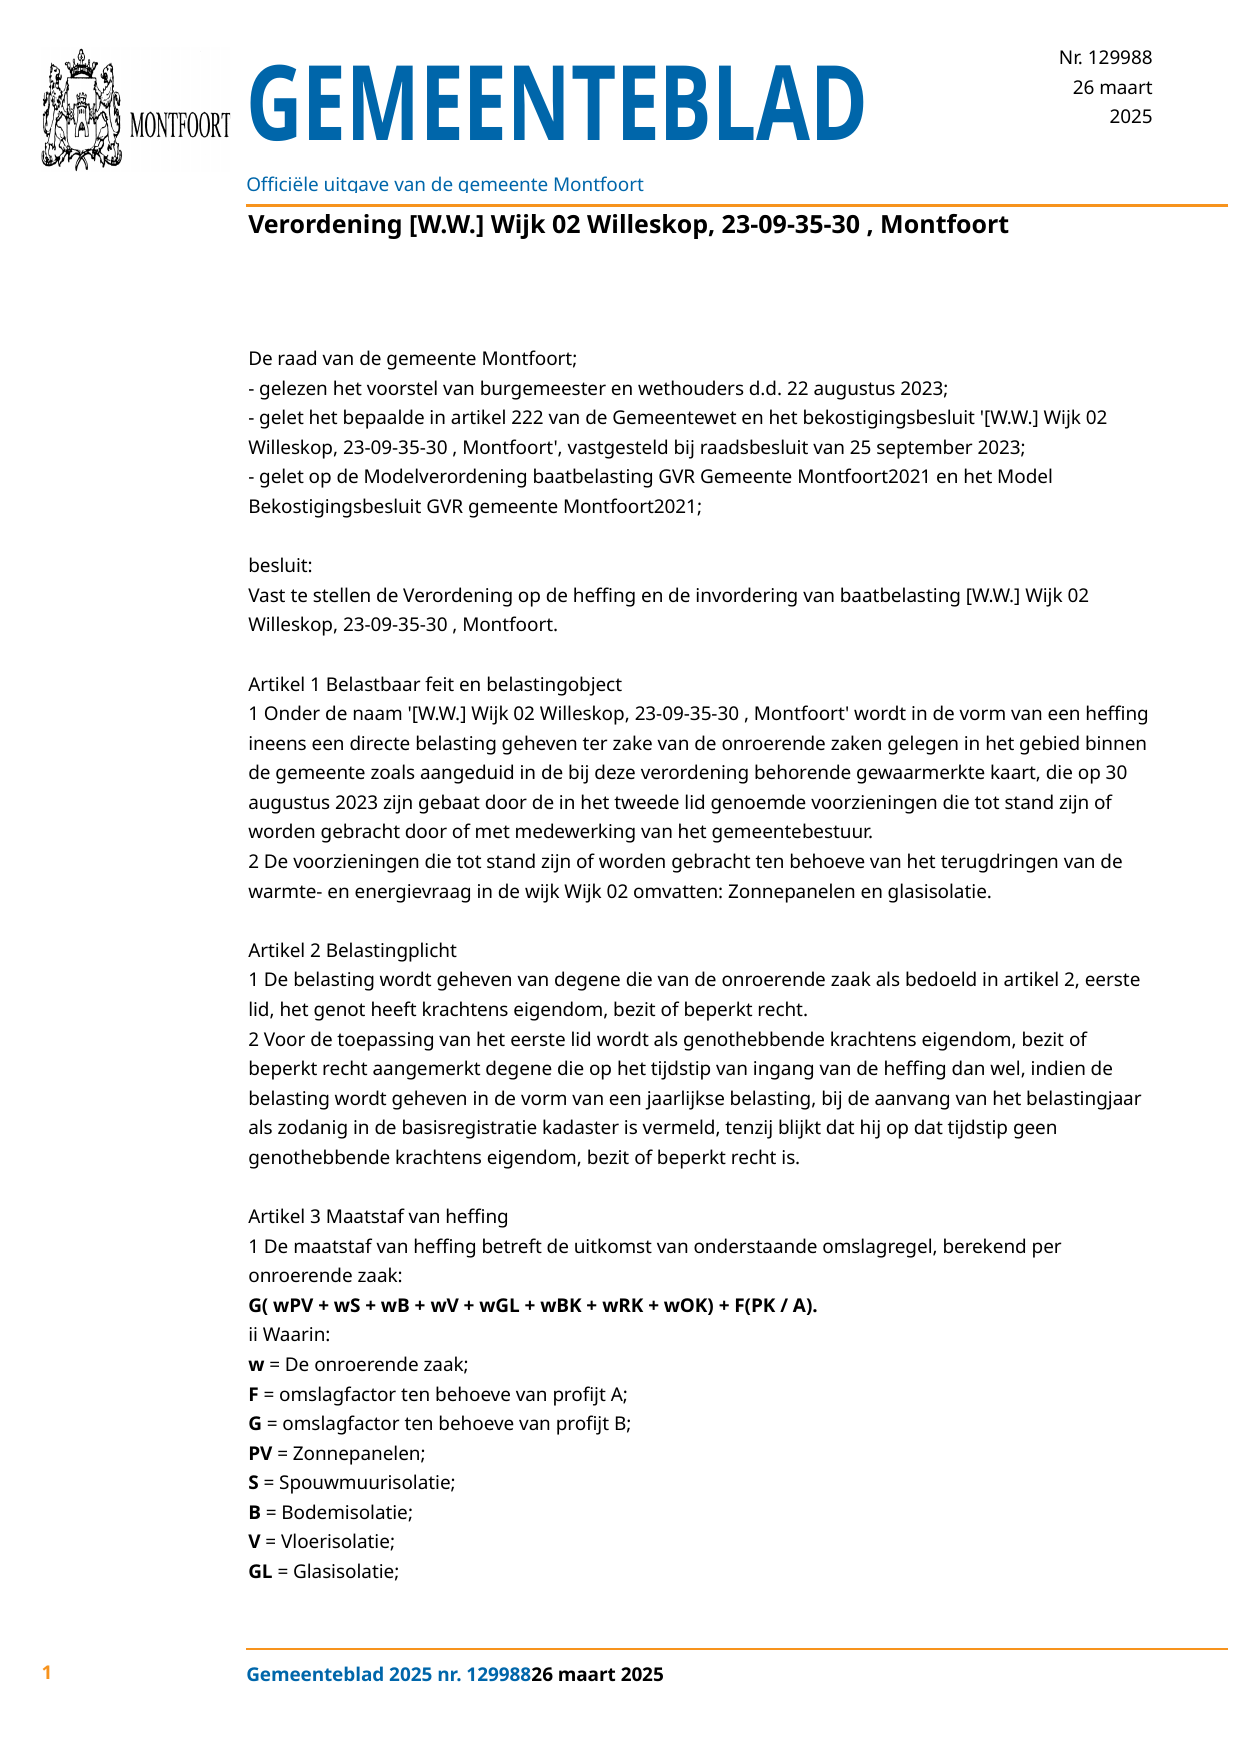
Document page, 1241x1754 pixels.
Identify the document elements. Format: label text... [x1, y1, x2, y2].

text De raad van de gemeente Montfoort; [248, 345, 1152, 371]
text GL = Glasisolatie; [248, 1558, 1152, 1584]
text G( wPV + wS + wB + wV + wGL + wBK + wRK + wOK) + F(PK / A). [248, 1292, 1152, 1318]
picture [41, 47, 231, 172]
text - gelet op de Modelverordening baatbelasting GVR Gemeente Montfoort2021 en het Model Bekostigingsbesluit GVR gemeente Montfoort2021; [248, 464, 1152, 519]
text Vast te stellen de Verordening op de heffing en de invordering van baatbelasting [W.W.] Wijk 02 Willeskop, 23-09-35-30 , Montfoort. [248, 582, 1152, 637]
text - gelezen het voorstel van burgemeester en wethouders d.d. 22 augustus 2023; [248, 375, 1152, 401]
text 2 Voor de toepassing van het eerste lid wordt als genothebbende krachtens eigendom, bezit of beperkt recht aangemerkt degene die op het tijdstip van ingang van de heffing dan wel, indien de belasting wordt geheven in de vorm van een jaarlijkse belasting, bij de aanvang van het belastingjaar als zodanig in de basisregistratie kadaster is vermeld, tenzij blijkt dat hij op dat tijdstip geen genothebbende krachtens eigendom, bezit of beperkt recht is. [248, 1026, 1152, 1170]
text 2 De voorzieningen die tot stand zijn of worden gebracht ten behoeve van het terugdringen van de warmte- en energievraag in de wijk Wijk 02 omvatten: Zonnepanelen en glasisolatie. [248, 848, 1152, 903]
text Artikel 1 Belastbaar feit en belastingobject [248, 671, 1152, 696]
text PV = Zonnepanelen; [248, 1440, 1152, 1466]
text 1 De belasting wordt geheven van degene die van de onroerende zaak als bedoeld in artikel 2, eerste lid, het genot heeft krachtens eigendom, bezit of beperkt recht. [248, 967, 1152, 1022]
text 1 Onder de naam '[W.W.] Wijk 02 Willeskop, 23-09-35-30 , Montfoort' wordt in de vorm van een heffing ineens een directe belasting geheven ter zake van de onroerende zaken gelegen in het gebied binnen de gemeente zoals aangeduid in de bij deze verordening behorende gewaarmerkte kaart, die op 30 augustus 2023 zijn gebaat door de in het tweede lid genoemde voorzieningen die tot stand zijn of worden gebracht door of met medewerking van het gemeentebestuur. [248, 700, 1152, 844]
text w = De onroerende zaak; [248, 1351, 1152, 1377]
text B = Bodemisolatie; [248, 1499, 1152, 1525]
text besluit: [248, 552, 1152, 578]
text - gelet het bepaalde in artikel 222 van de Gemeentewet en het bekostigingsbesluit '[W.W.] Wijk 02 Willeskop, 23-09-35-30 , Montfoort', vastgesteld bij raadsbesluit van 25 september 2023; [248, 404, 1152, 460]
text V = Vloerisolatie; [248, 1529, 1152, 1554]
text Artikel 3 Maatstaf van heffing [248, 1203, 1152, 1229]
text F = omslagfactor ten behoeve van profijt A; [248, 1381, 1152, 1406]
text Verordening [W.W.] Wijk 02 Willeskop, 23-09-35-30 , Montfoort [248, 207, 1152, 241]
text ii Waarin: [248, 1322, 1152, 1347]
text 1 De maatstaf van heffing betreft de uitkomst van onderstaande omslagregel, berekend per onroerende zaak: [248, 1233, 1152, 1288]
text Artikel 2 Belastingplicht [248, 937, 1152, 963]
text S = Spouwmuurisolatie; [248, 1469, 1152, 1495]
text G = omslagfactor ten behoeve van profijt B; [248, 1410, 1152, 1436]
